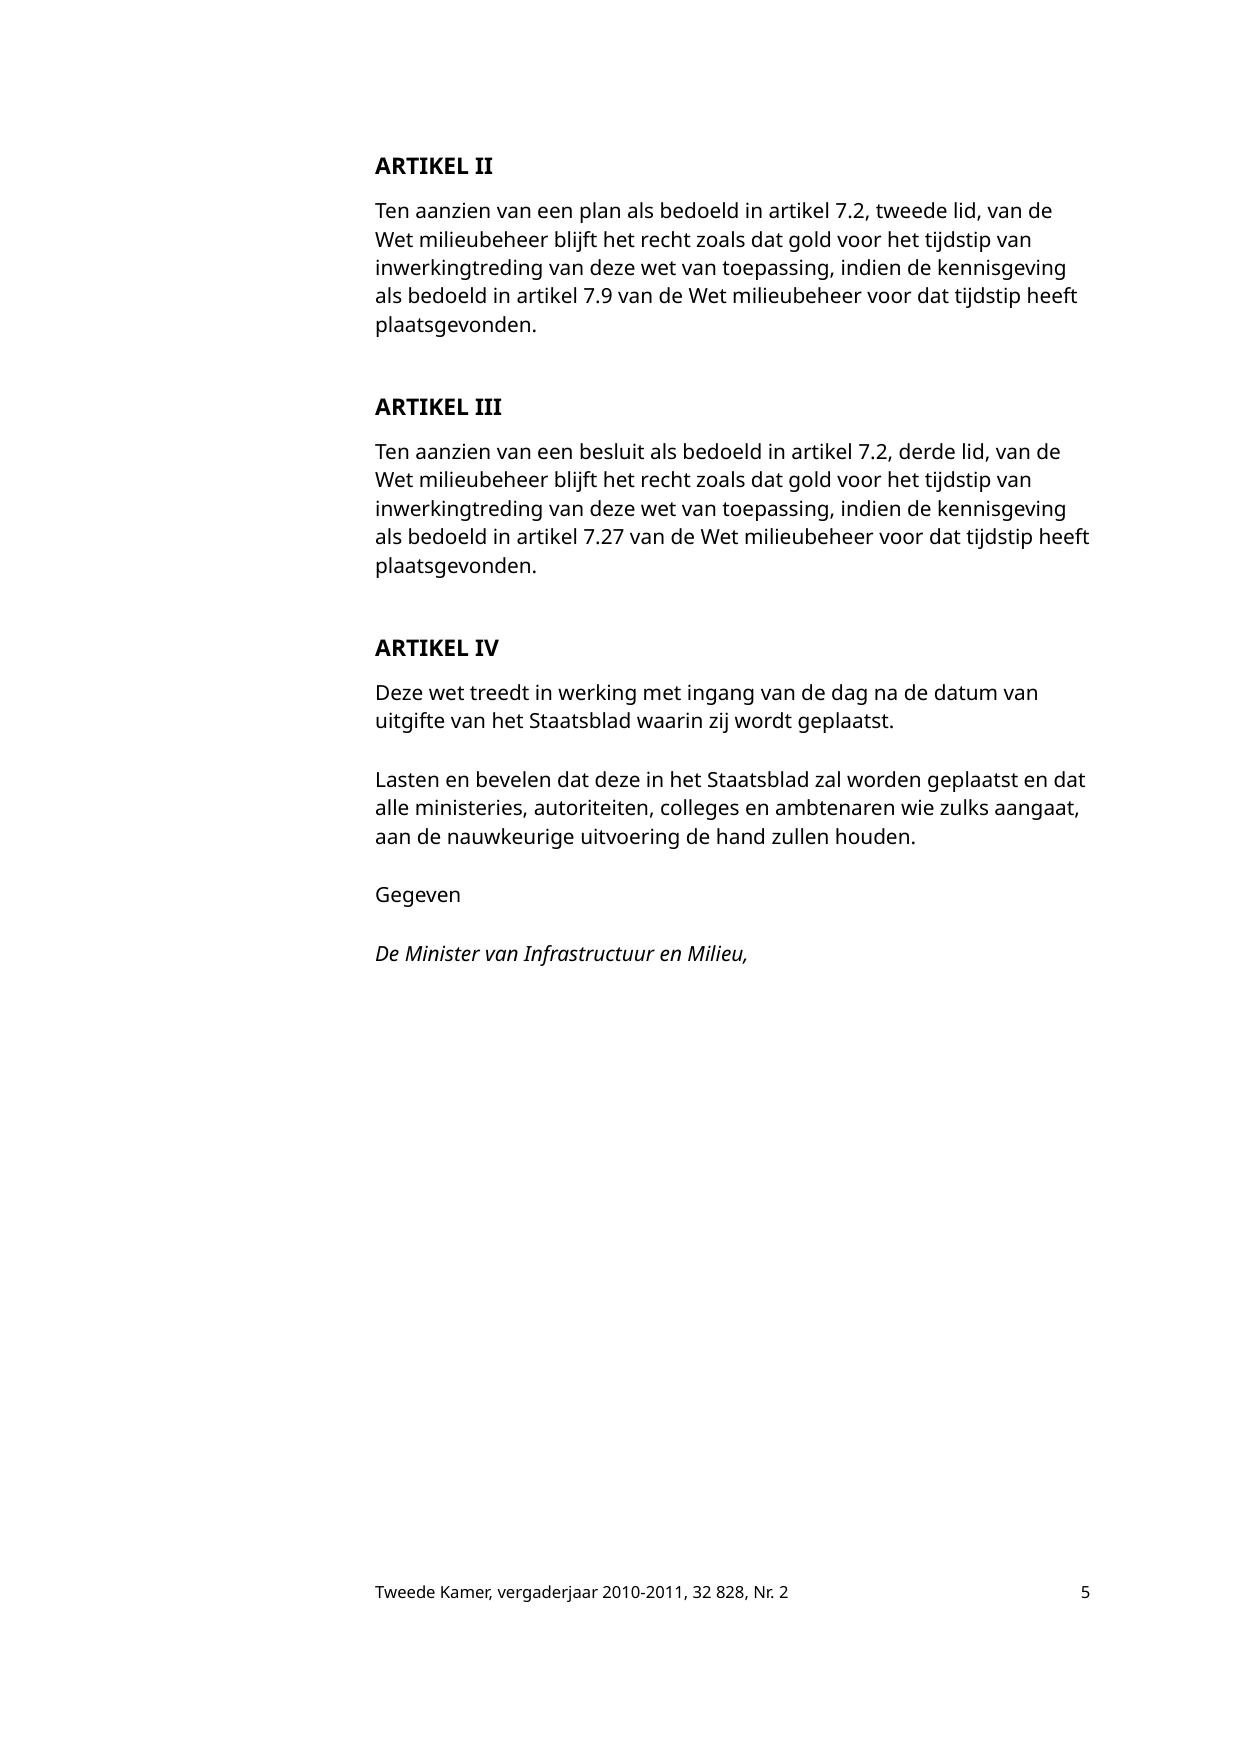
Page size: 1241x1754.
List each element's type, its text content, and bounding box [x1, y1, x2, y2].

text Deze wet treedt in werking met ingang van de dag na de datum van uitgifte van het Staatsblad waarin zij wordt geplaatst. [375, 678, 1090, 735]
text Ten aanzien van een besluit als bedoeld in artikel 7.2, derde lid, van de Wet milieubeheer blijft het recht zoals dat gold voor het tijdstip van inwerkingtreding van deze wet van toepassing, indien de kennisgeving als bedoeld in artikel 7.27 van de Wet milieubeheer voor dat tijdstip heeft plaatsgevonden. [375, 437, 1090, 579]
text Gegeven [375, 880, 1090, 909]
subtitle ARTIKEL II [375, 150, 1090, 181]
text De Minister van Infrastructuur en Milieu, [375, 939, 1090, 967]
subtitle ARTIKEL IV [375, 632, 1090, 663]
subtitle ARTIKEL III [375, 391, 1090, 422]
text Lasten en bevelen dat deze in het Staatsblad zal worden geplaatst en dat alle ministeries, autoriteiten, colleges en ambtenaren wie zulks aangaat, aan de nauwkeurige uitvoering de hand zullen houden. [375, 765, 1090, 850]
text Ten aanzien van een plan als bedoeld in artikel 7.2, tweede lid, van de Wet milieubeheer blijft het recht zoals dat gold voor het tijdstip van inwerkingtreding van deze wet van toepassing, indien de kennisgeving als bedoeld in artikel 7.9 van de Wet milieubeheer voor dat tijdstip heeft plaatsgevonden. [375, 196, 1090, 338]
